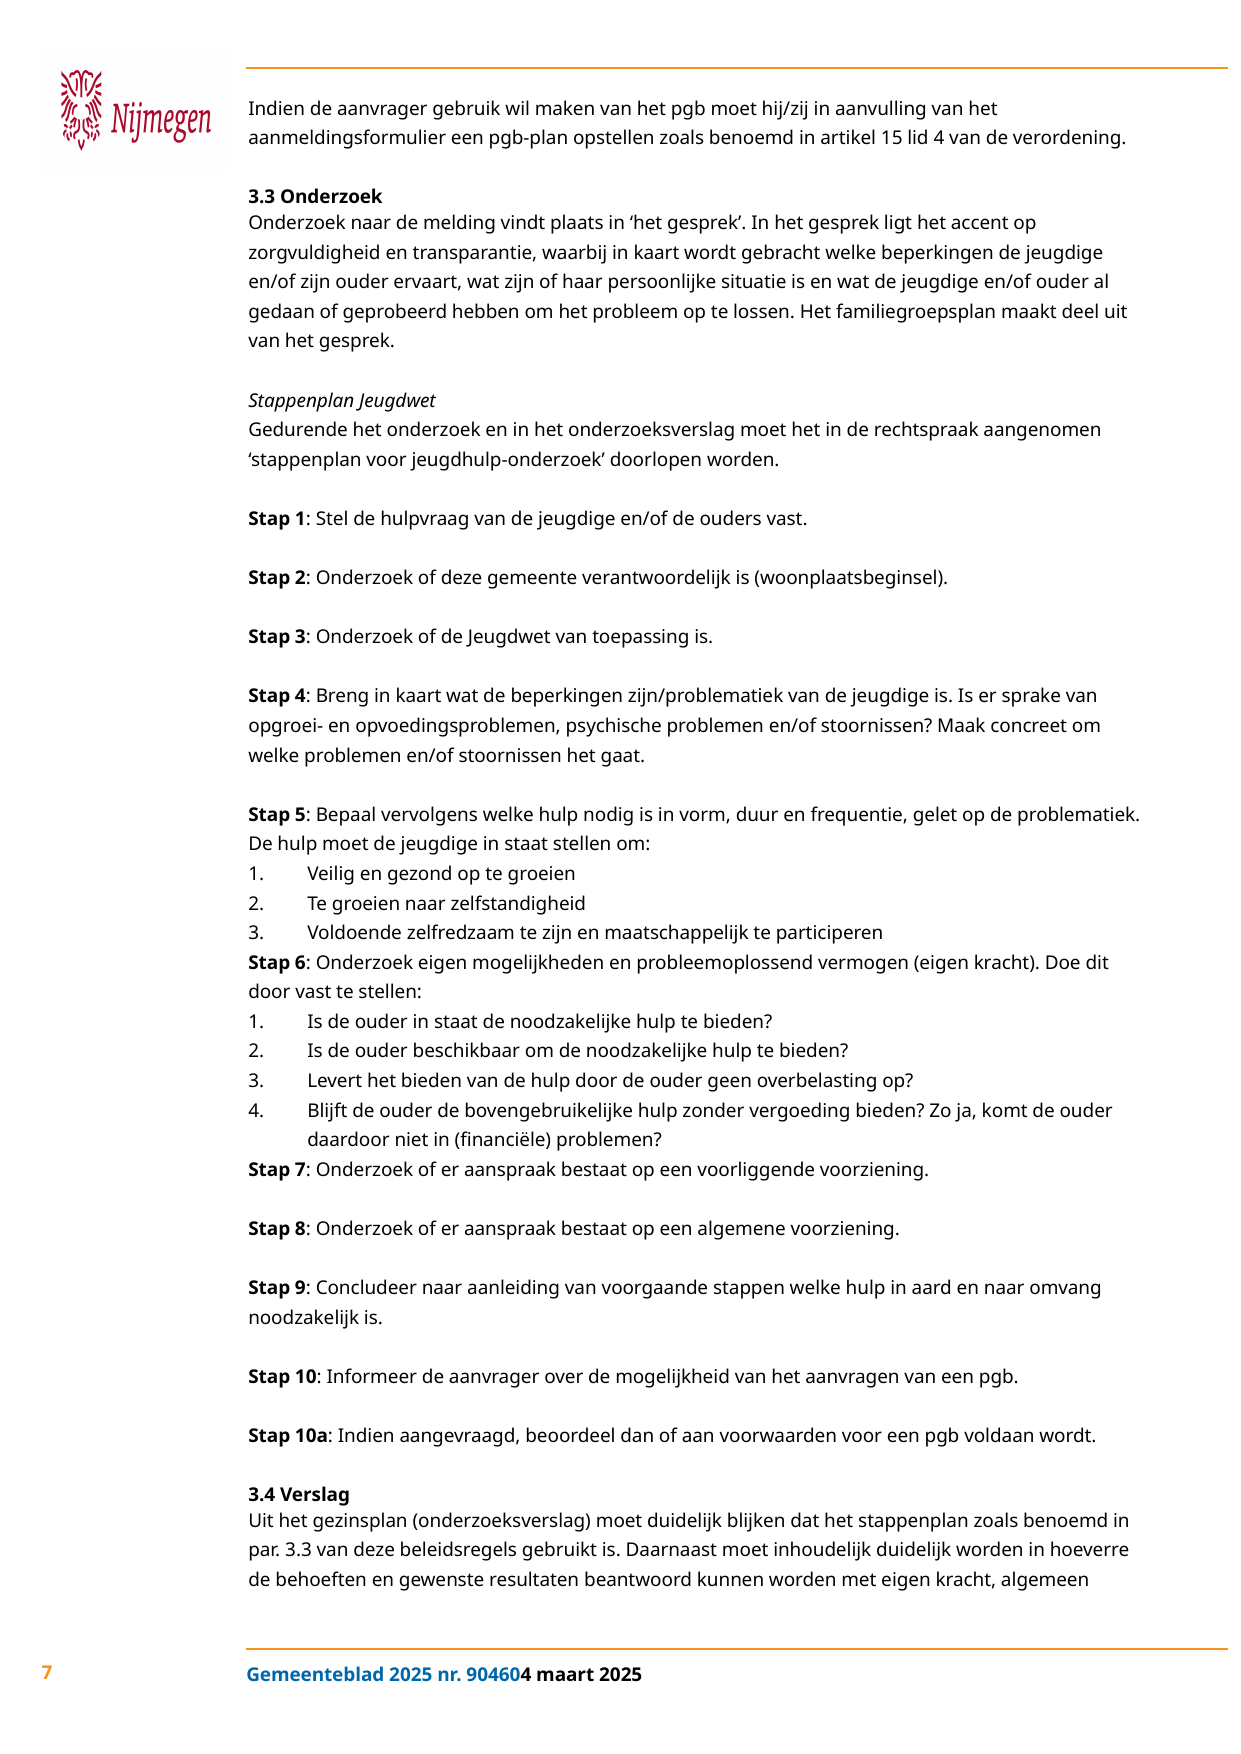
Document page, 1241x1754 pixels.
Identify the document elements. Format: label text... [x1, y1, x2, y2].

text Uit het gezinsplan (onderzoeksverslag) moet duidelijk blijken dat het stappenplan zoals benoemd in par. 3.3 van deze beleidsregels gebruikt is. Daarnaast moet inhoudelijk duidelijk worden in hoeverre de behoeften en gewenste resultaten beantwoord kunnen worden met eigen kracht, algemeen [248, 1507, 1152, 1592]
text Stap 5: Bepaal vervolgens welke hulp nodig is in vorm, duur en frequentie, gelet op de problematiek. De hulp moet de jeugdige in staat stellen om: [248, 801, 1152, 856]
text Indien de aanvrager gebruik wil maken van het pgb moet hij/zij in aanvulling van het aanmeldingsformulier een pgb-plan opstellen zoals benoemd in artikel 15 lid 4 van de verordening. [248, 95, 1152, 150]
text Onderzoek naar de melding vindt plaats in ‘het gesprek’. In het gesprek ligt het accent op zorgvuldigheid en transparantie, waarbij in kaart wordt gebracht welke beperkingen de jeugdige en/of zijn ouder ervaart, wat zijn of haar persoonlijke situatie is en wat de jeugdige en/of ouder al gedaan of geprobeerd hebben om het probleem op te lossen. Het familiegroepsplan maakt deel uit van het gesprek. [248, 209, 1152, 353]
text Stap 10: Informeer de aanvrager over de mogelijkheid van het aanvragen van een pgb. [248, 1363, 1152, 1389]
list Voldoende zelfredzaam te zijn en maatschappelijk te participeren [248, 919, 1152, 945]
text Stappenplan Jeugdwet [248, 387, 1152, 412]
list Veilig en gezond op te groeien [248, 860, 1152, 886]
text Stap 7: Onderzoek of er aanspraak bestaat op een voorliggende voorziening. [248, 1156, 1152, 1182]
list Levert het bieden van de hulp door de ouder geen overbelasting op? [248, 1067, 1152, 1093]
text Gedurende het onderzoek en in het onderzoeksverslag moet het in de rechtspraak aangenomen ‘stappenplan voor jeugdhulp-onderzoek’ doorlopen worden. [248, 416, 1152, 472]
text Stap 4: Breng in kaart wat de beperkingen zijn/problematiek van de jeugdige is. Is er sprake van opgroei- en opvoedingsproblemen, psychische problemen en/of stoornissen? Maak concreet om welke problemen en/of stoornissen het gaat. [248, 683, 1152, 767]
list Is de ouder beschikbaar om de noodzakelijke hulp te bieden? [248, 1038, 1152, 1063]
text 3.3 Onderzoek [248, 183, 1152, 209]
text 3.4 Verslag [248, 1481, 1152, 1507]
text Stap 9: Concludeer naar aanleiding van voorgaande stappen welke hulp in aard en naar omvang noodzakelijk is. [248, 1274, 1152, 1329]
text Stap 3: Onderzoek of de Jeugdwet van toepassing is. [248, 623, 1152, 649]
text Stap 2: Onderzoek of deze gemeente verantwoordelijk is (woonplaatsbeginsel). [248, 564, 1152, 590]
picture [41, 47, 231, 172]
list Te groeien naar zelfstandigheid [248, 890, 1152, 915]
list Is de ouder in staat de noodzakelijke hulp te bieden? [248, 1008, 1152, 1034]
text Stap 1: Stel de hulpvraag van de jeugdige en/of de ouders vast. [248, 505, 1152, 531]
text Stap 6: Onderzoek eigen mogelijkheden en probleemoplossend vermogen (eigen kracht). Doe dit door vast te stellen: [248, 949, 1152, 1004]
text Stap 8: Onderzoek of er aanspraak bestaat op een algemene voorziening. [248, 1215, 1152, 1241]
list Blijft de ouder de bovengebruikelijke hulp zonder vergoeding bieden? Zo ja, komt de ouder daardoor niet in (financiële) problemen? [248, 1097, 1152, 1152]
text Stap 10a: Indien aangevraagd, beoordeel dan of aan voorwaarden voor een pgb voldaan wordt. [248, 1422, 1152, 1448]
